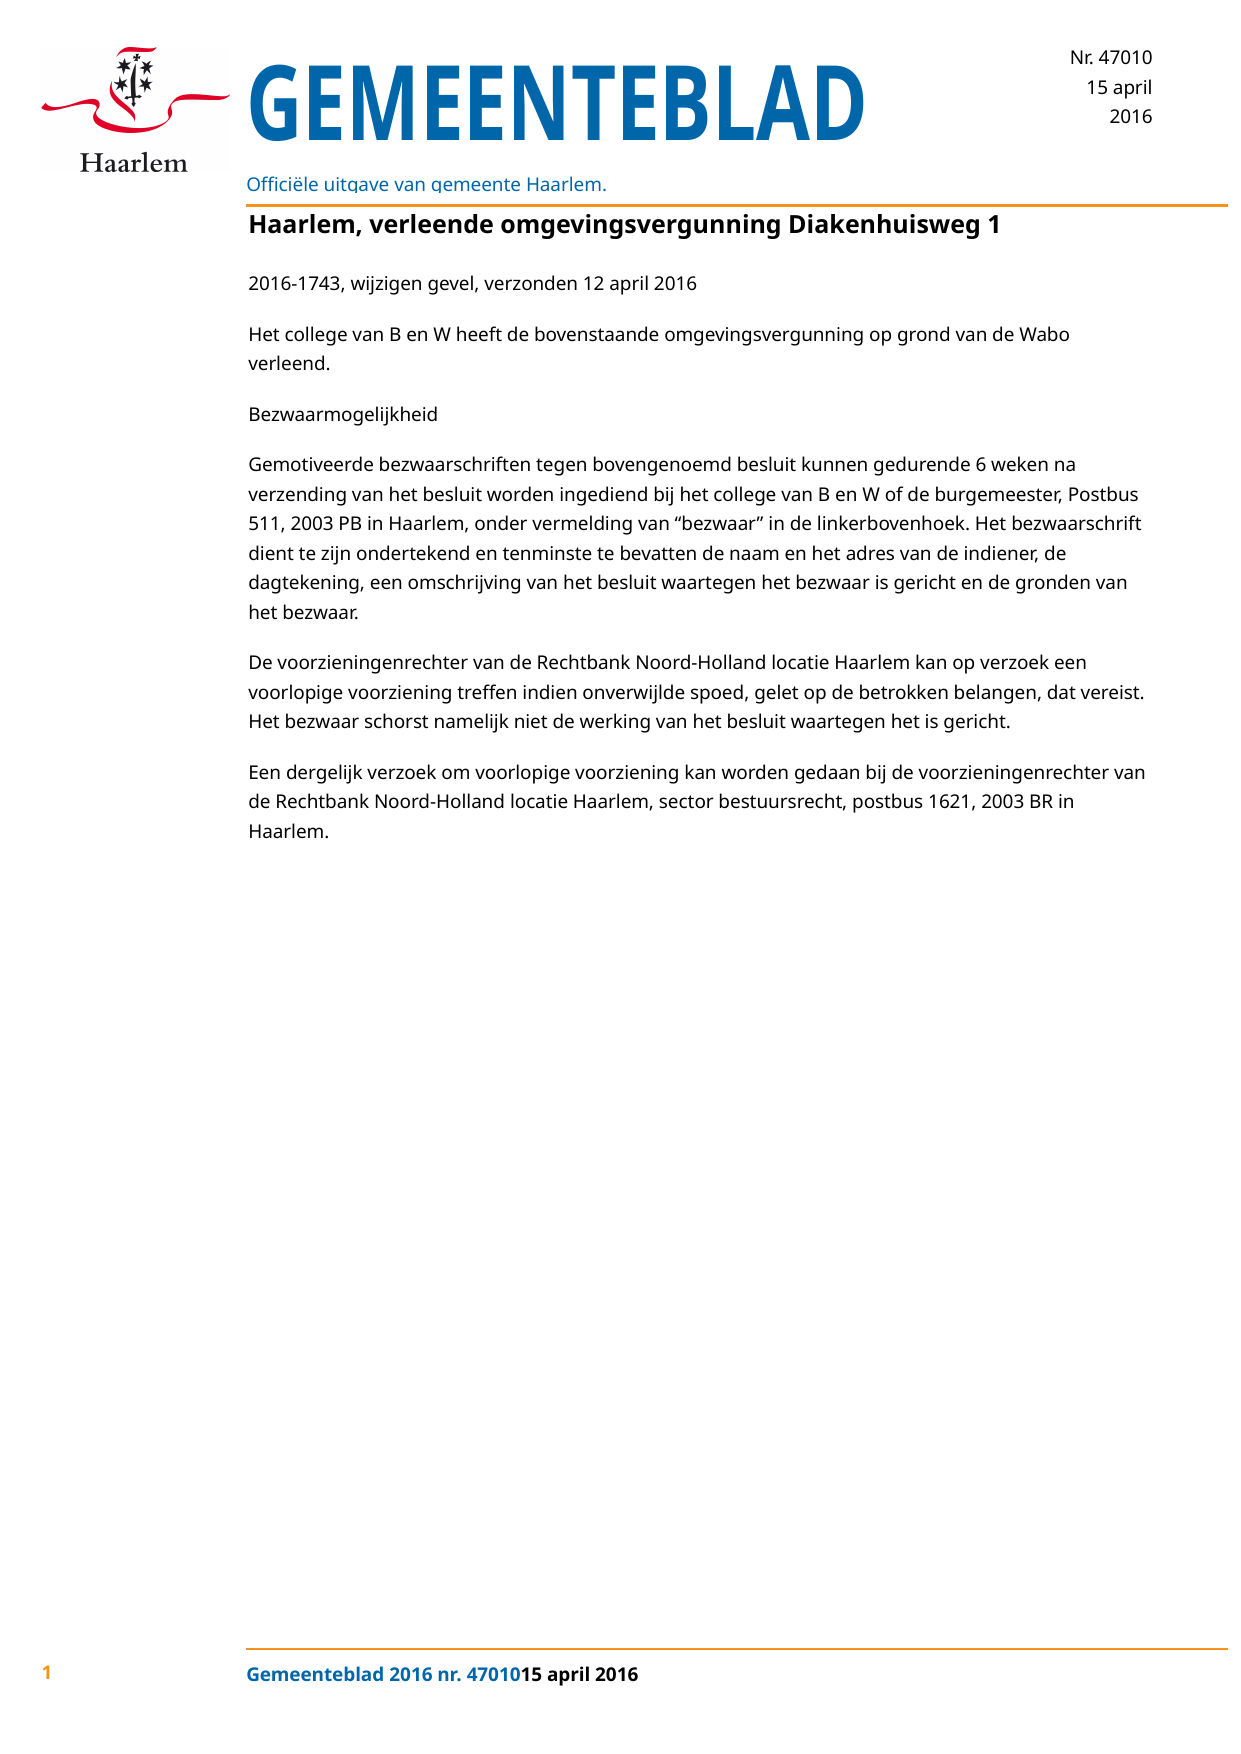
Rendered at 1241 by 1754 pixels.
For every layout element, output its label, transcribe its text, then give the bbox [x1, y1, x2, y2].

text Bezwaarmogelijkheid [248, 401, 1152, 426]
text Een dergelijk verzoek om voorlopige voorziening kan worden gedaan bij de voorzieningenrechter van de Rechtbank Noord-Holland locatie Haarlem, sector bestuursrecht, postbus 1621, 2003 BR in Haarlem. [248, 759, 1152, 844]
text Haarlem, verleende omgevingsvergunning Diakenhuisweg 1 [248, 207, 1152, 241]
text Het college van B en W heeft de bovenstaande omgevingsvergunning op grond van de Wabo verleend. [248, 321, 1152, 376]
text Gemotiveerde bezwaarschriften tegen bovengenoemd besluit kunnen gedurende 6 weken na verzending van het besluit worden ingediend bij het college van B en W of de burgemeester, Postbus 511, 2003 PB in Haarlem, onder vermelding van “bezwaar” in de linkerbovenhoek. Het bezwaarschrift dient te zijn ondertekend en tenminste te bevatten de naam en het adres van de indiener, de dagtekening, een omschrijving van het besluit waartegen het bezwaar is gericht en de gronden van het bezwaar. [248, 451, 1152, 625]
picture [41, 47, 231, 172]
text De voorzieningenrechter van de Rechtbank Noord-Holland locatie Haarlem kan op verzoek een voorlopige voorziening treffen indien onverwijlde spoed, gelet op de betrokken belangen, dat vereist. Het bezwaar schorst namelijk niet de werking van het besluit waartegen het is gericht. [248, 649, 1152, 734]
text 2016-1743, wijzigen gevel, verzonden 12 april 2016 [248, 270, 1152, 296]
